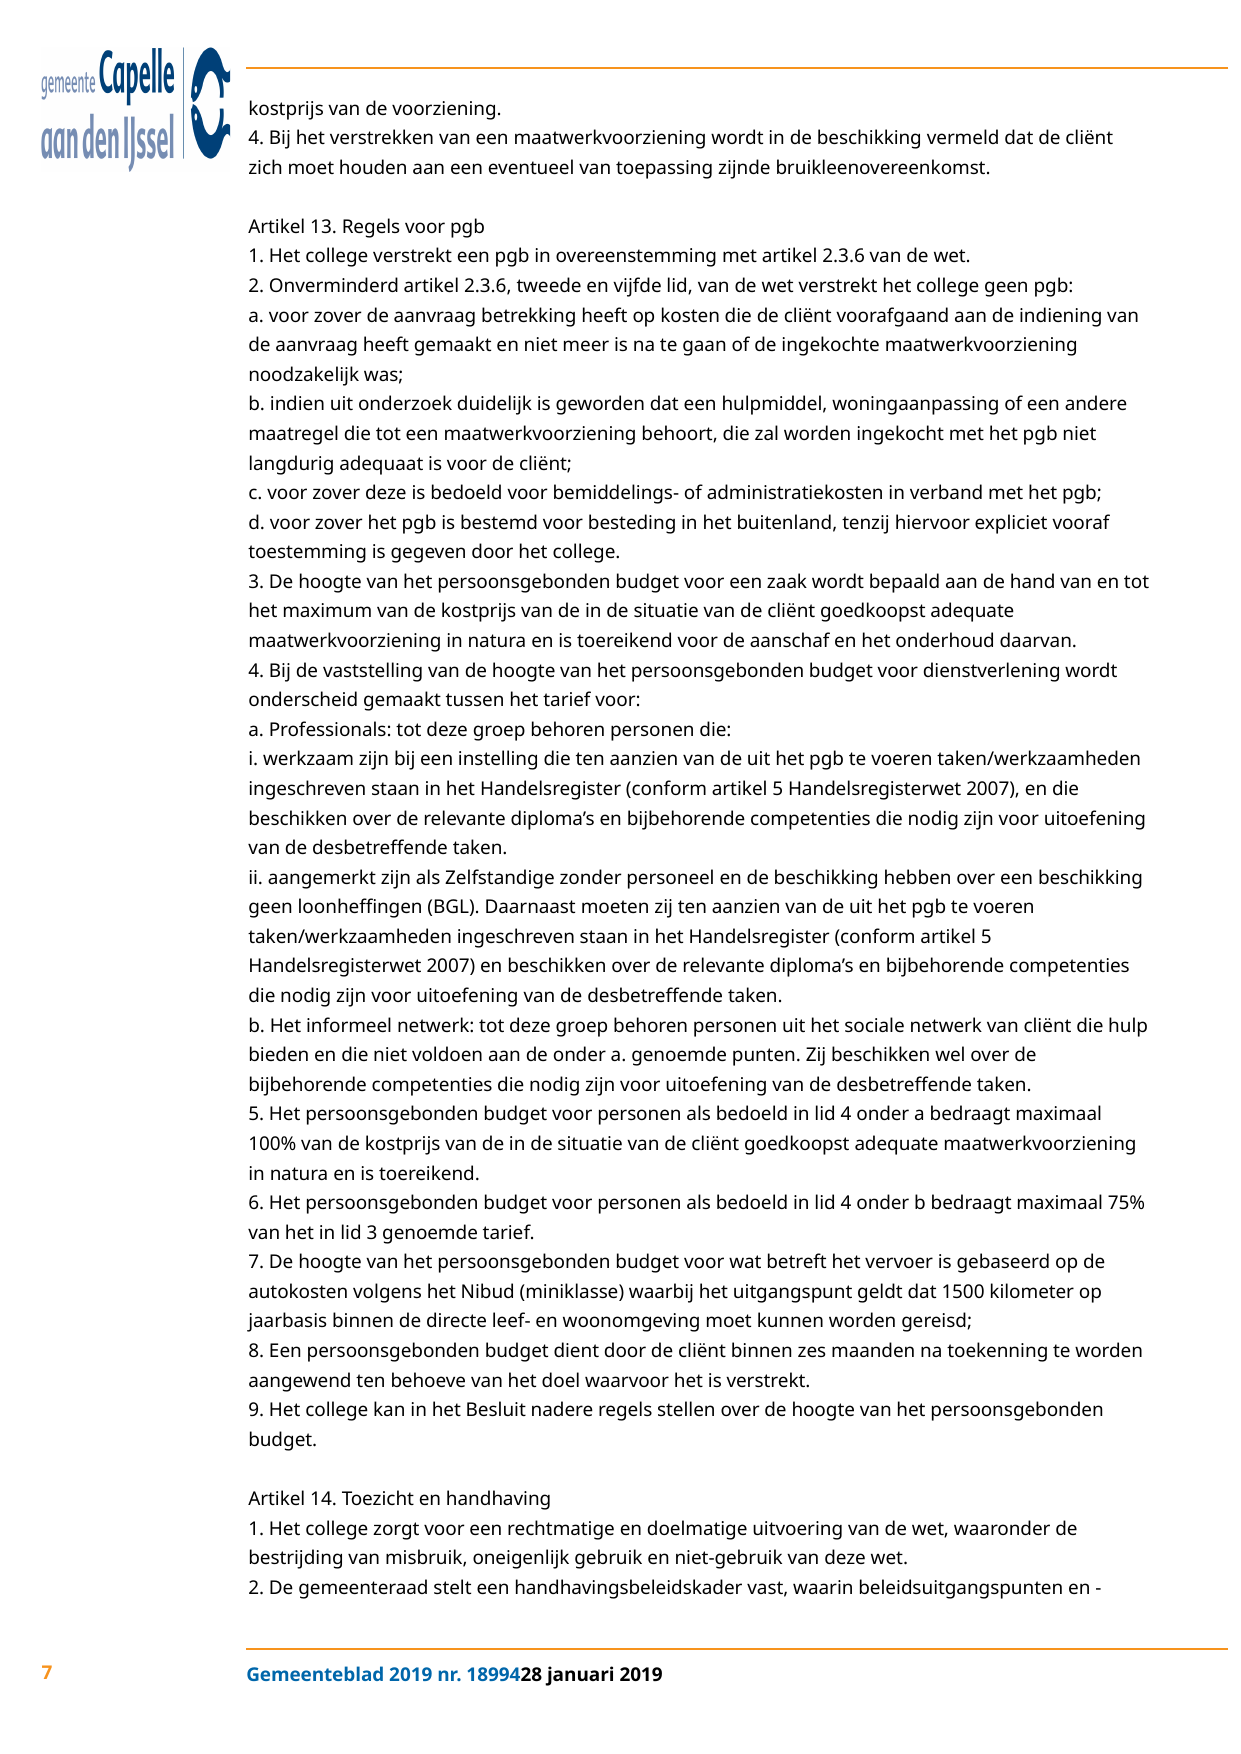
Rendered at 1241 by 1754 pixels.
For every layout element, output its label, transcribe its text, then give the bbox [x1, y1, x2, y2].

text i. werkzaam zijn bij een instelling die ten aanzien van de uit het pgb te voeren taken/werkzaamheden ingeschreven staan in het Handelsregister (conform artikel 5 Handelsregisterwet 2007), en die beschikken over de relevante diploma’s en bijbehorende competenties die nodig zijn voor uitoefening van de desbetreffende taken. [248, 746, 1152, 860]
text 3. De hoogte van het persoonsgebonden budget voor een zaak wordt bepaald aan de hand van en tot het maximum van de kostprijs van de in de situatie van de cliënt goedkoopst adequate maatwerkvoorziening in natura en is toereikend voor de aanschaf en het onderhoud daarvan. [248, 568, 1152, 653]
text 7. De hoogte van het persoonsgebonden budget voor wat betreft het vervoer is gebaseerd op de autokosten volgens het Nibud (miniklasse) waarbij het uitgangspunt geldt dat 1500 kilometer op jaarbasis binnen de directe leef- en woonomgeving moet kunnen worden gereisd; [248, 1248, 1152, 1333]
text 1. Het college verstrekt een pgb in overeenstemming met artikel 2.3.6 van de wet. [248, 243, 1152, 268]
text 2. Onverminderd artikel 2.3.6, tweede en vijfde lid, van de wet verstrekt het college geen pgb: [248, 272, 1152, 298]
text ii. aangemerkt zijn als Zelfstandige zonder personeel en de beschikking hebben over een beschikking geen loonheffingen (BGL). Daarnaast moeten zij ten aanzien van de uit het pgb te voeren taken/werkzaamheden ingeschreven staan in het Handelsregister (conform artikel 5 Handelsregisterwet 2007) en beschikken over de relevante diploma’s en bijbehorende competenties die nodig zijn voor uitoefening van de desbetreffende taken. [248, 864, 1152, 1008]
text Artikel 14. Toezicht en handhaving [248, 1485, 1152, 1511]
text 5. Het persoonsgebonden budget voor personen als bedoeld in lid 4 onder a bedraagt maximaal 100% van de kostprijs van de in de situatie van de cliënt goedkoopst adequate maatwerkvoorziening in natura en is toereikend. [248, 1101, 1152, 1186]
text kostprijs van de voorziening. [248, 95, 1152, 121]
text d. voor zover het pgb is bestemd voor besteding in het buitenland, tenzij hiervoor expliciet vooraf toestemming is gegeven door het college. [248, 509, 1152, 564]
text a. Professionals: tot deze groep behoren personen die: [248, 716, 1152, 742]
picture [41, 47, 231, 172]
text 4. Bij het verstrekken van een maatwerkvoorziening wordt in de beschikking vermeld dat de cliënt zich moet houden aan een eventueel van toepassing zijnde bruikleenovereenkomst. [248, 124, 1152, 180]
text a. voor zover de aanvraag betrekking heeft op kosten die de cliënt voorafgaand aan de indiening van de aanvraag heeft gemaakt en niet meer is na te gaan of de ingekochte maatwerkvoorziening noodzakelijk was; [248, 302, 1152, 387]
text c. voor zover deze is bedoeld voor bemiddelings- of administratiekosten in verband met het pgb; [248, 479, 1152, 505]
text b. indien uit onderzoek duidelijk is geworden dat een hulpmiddel, woningaanpassing of een andere maatregel die tot een maatwerkvoorziening behoort, die zal worden ingekocht met het pgb niet langdurig adequaat is voor de cliënt; [248, 391, 1152, 476]
text 4. Bij de vaststelling van de hoogte van het persoonsgebonden budget voor dienstverlening wordt onderscheid gemaakt tussen het tarief voor: [248, 657, 1152, 712]
text 8. Een persoonsgebonden budget dient door de cliënt binnen zes maanden na toekenning te worden aangewend ten behoeve van het doel waarvoor het is verstrekt. [248, 1337, 1152, 1393]
text Artikel 13. Regels voor pgb [248, 213, 1152, 239]
text 2. De gemeenteraad stelt een handhavingsbeleidskader vast, waarin beleidsuitgangspunten en [248, 1574, 1152, 1600]
text 1. Het college zorgt voor een rechtmatige en doelmatige uitvoering van de wet, waaronder de bestrijding van misbruik, oneigenlijk gebruik en niet-gebruik van deze wet. [248, 1515, 1152, 1570]
text 9. Het college kan in het Besluit nadere regels stellen over de hoogte van het persoonsgebonden budget. [248, 1396, 1152, 1452]
text b. Het informeel netwerk: tot deze groep behoren personen uit het sociale netwerk van cliënt die hulp bieden en die niet voldoen aan de onder a. genoemde punten. Zij beschikken wel over de bijbehorende competenties die nodig zijn voor uitoefening van de desbetreffende taken. [248, 1012, 1152, 1097]
text 6. Het persoonsgebonden budget voor personen als bedoeld in lid 4 onder b bedraagt maximaal 75% van het in lid 3 genoemde tarief. [248, 1189, 1152, 1245]
